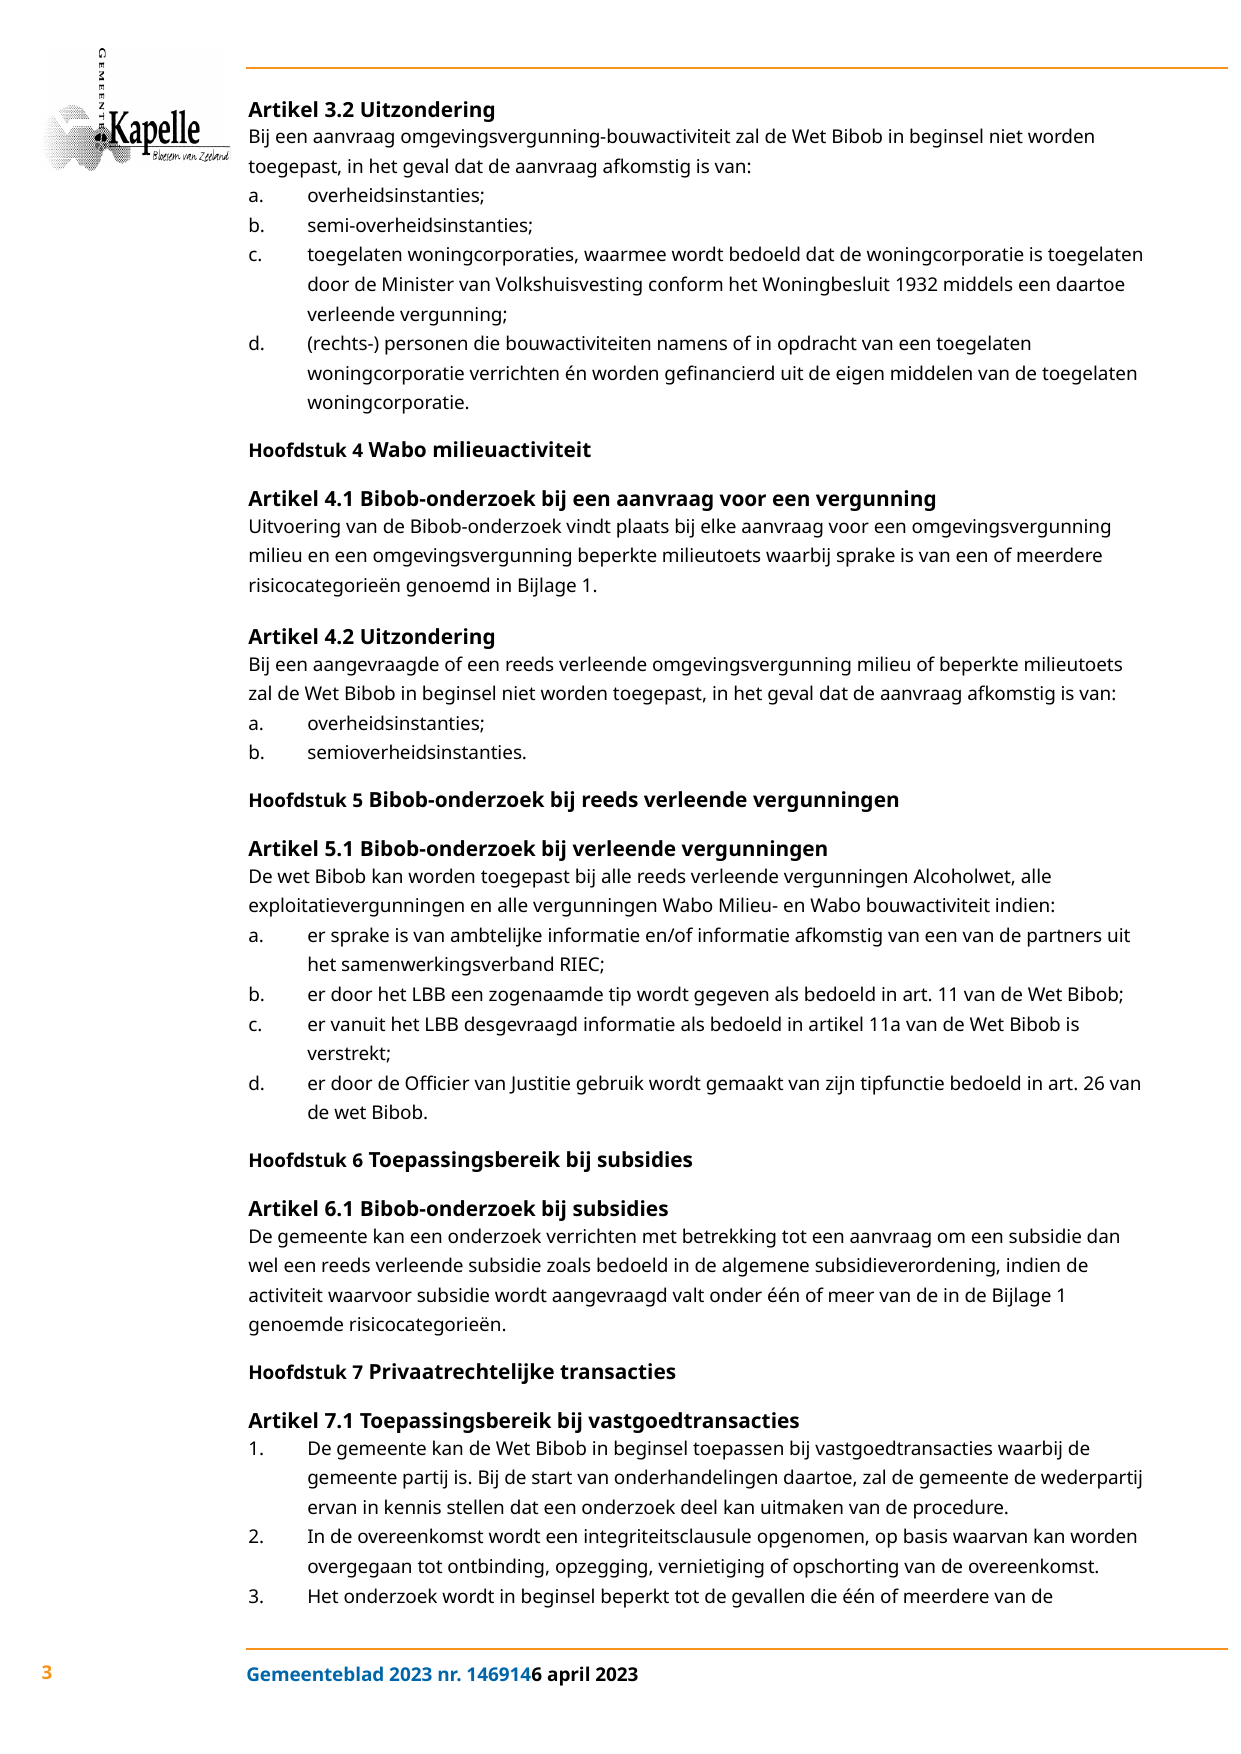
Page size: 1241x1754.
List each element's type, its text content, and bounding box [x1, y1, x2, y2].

list er vanuit het LBB desgevraagd informatie als bedoeld in artikel 11a van de Wet Bibob is verstrekt; [248, 1011, 1152, 1066]
text Hoofdstuk 5 Bibob-onderzoek bij reeds verleende vergunningen [248, 785, 1152, 814]
text De gemeente kan een onderzoek verrichten met betrekking tot een aanvraag om een subsidie dan wel een reeds verleende subsidie zoals bedoeld in de algemene subsidieverordening, indien de activiteit waarvoor subsidie wordt aangevraagd valt onder één of meer van de in de Bijlage 1 genoemde risicocategorieën. [248, 1223, 1152, 1337]
text Artikel 6.1 Bibob-onderzoek bij subsidies [248, 1194, 1152, 1223]
list (rechts-) personen die bouwactiviteiten namens of in opdracht van een toegelaten woningcorporatie verrichten én worden gefinancierd uit de eigen middelen van de toegelaten woningcorporatie. [248, 330, 1152, 415]
list De gemeente kan de Wet Bibob in beginsel toepassen bij vastgoedtransacties waarbij de gemeente partij is. Bij de start van onderhandelingen daartoe, zal de gemeente de wederpartij ervan in kennis stellen dat een onderzoek deel kan uitmaken van de procedure. [248, 1435, 1152, 1520]
list er door het LBB een zogenaamde tip wordt gegeven als bedoeld in art. 11 van de Wet Bibob; [248, 981, 1152, 1007]
list Het onderzoek wordt in beginsel beperkt tot de gevallen die één of meerdere van de [248, 1583, 1152, 1609]
list er sprake is van ambtelijke informatie en/of informatie afkomstig van een van de partners uit het samenwerkingsverband RIEC; [248, 922, 1152, 977]
text Artikel 3.2 Uitzondering [248, 95, 1152, 123]
text Bij een aangevraagde of een reeds verleende omgevingsvergunning milieu of beperkte milieutoets zal de Wet Bibob in beginsel niet worden toegepast, in het geval dat de aanvraag afkomstig is van: [248, 651, 1152, 706]
picture [41, 47, 231, 172]
text Bij een aanvraag omgevingsvergunning-bouwactiviteit zal de Wet Bibob in beginsel niet worden toegepast, in het geval dat de aanvraag afkomstig is van: [248, 123, 1152, 178]
text Artikel 5.1 Bibob-onderzoek bij verleende vergunningen [248, 834, 1152, 863]
text Uitvoering van de Bibob-onderzoek vindt plaats bij elke aanvraag voor een omgevingsvergunning milieu en een omgevingsvergunning beperkte milieutoets waarbij sprake is van een of meerdere risicocategorieën genoemd in Bijlage 1. [248, 513, 1152, 598]
list In de overeenkomst wordt een integriteitsclausule opgenomen, op basis waarvan kan worden overgegaan tot ontbinding, opzegging, vernietiging of opschorting van de overeenkomst. [248, 1524, 1152, 1579]
list semioverheidsinstanties. [248, 739, 1152, 765]
text Hoofdstuk 6 Toepassingsbereik bij subsidies [248, 1145, 1152, 1174]
list semi-overheidsinstanties; [248, 212, 1152, 238]
list toegelaten woningcorporaties, waarmee wordt bedoeld dat de woningcorporatie is toegelaten door de Minister van Volkshuisvesting conform het Woningbesluit 1932 middels een daartoe verleende vergunning; [248, 242, 1152, 326]
text Artikel 4.1 Bibob-onderzoek bij een aanvraag voor een vergunning [248, 484, 1152, 513]
list overheidsinstanties; [248, 710, 1152, 736]
text De wet Bibob kan worden toegepast bij alle reeds verleende vergunningen Alcoholwet, alle exploitatievergunningen en alle vergunningen Wabo Milieu- en Wabo bouwactiviteit indien: [248, 863, 1152, 918]
list overheidsinstanties; [248, 182, 1152, 208]
text Hoofdstuk 4 Wabo milieuactiviteit [248, 435, 1152, 463]
list er door de Officier van Justitie gebruik wordt gemaakt van zijn tipfunctie bedoeld in art. 26 van de wet Bibob. [248, 1070, 1152, 1125]
text Artikel 4.2 Uitzondering [248, 622, 1152, 651]
text Hoofdstuk 7 Privaatrechtelijke transacties [248, 1357, 1152, 1386]
text Artikel 7.1 Toepassingsbereik bij vastgoedtransacties [248, 1407, 1152, 1435]
